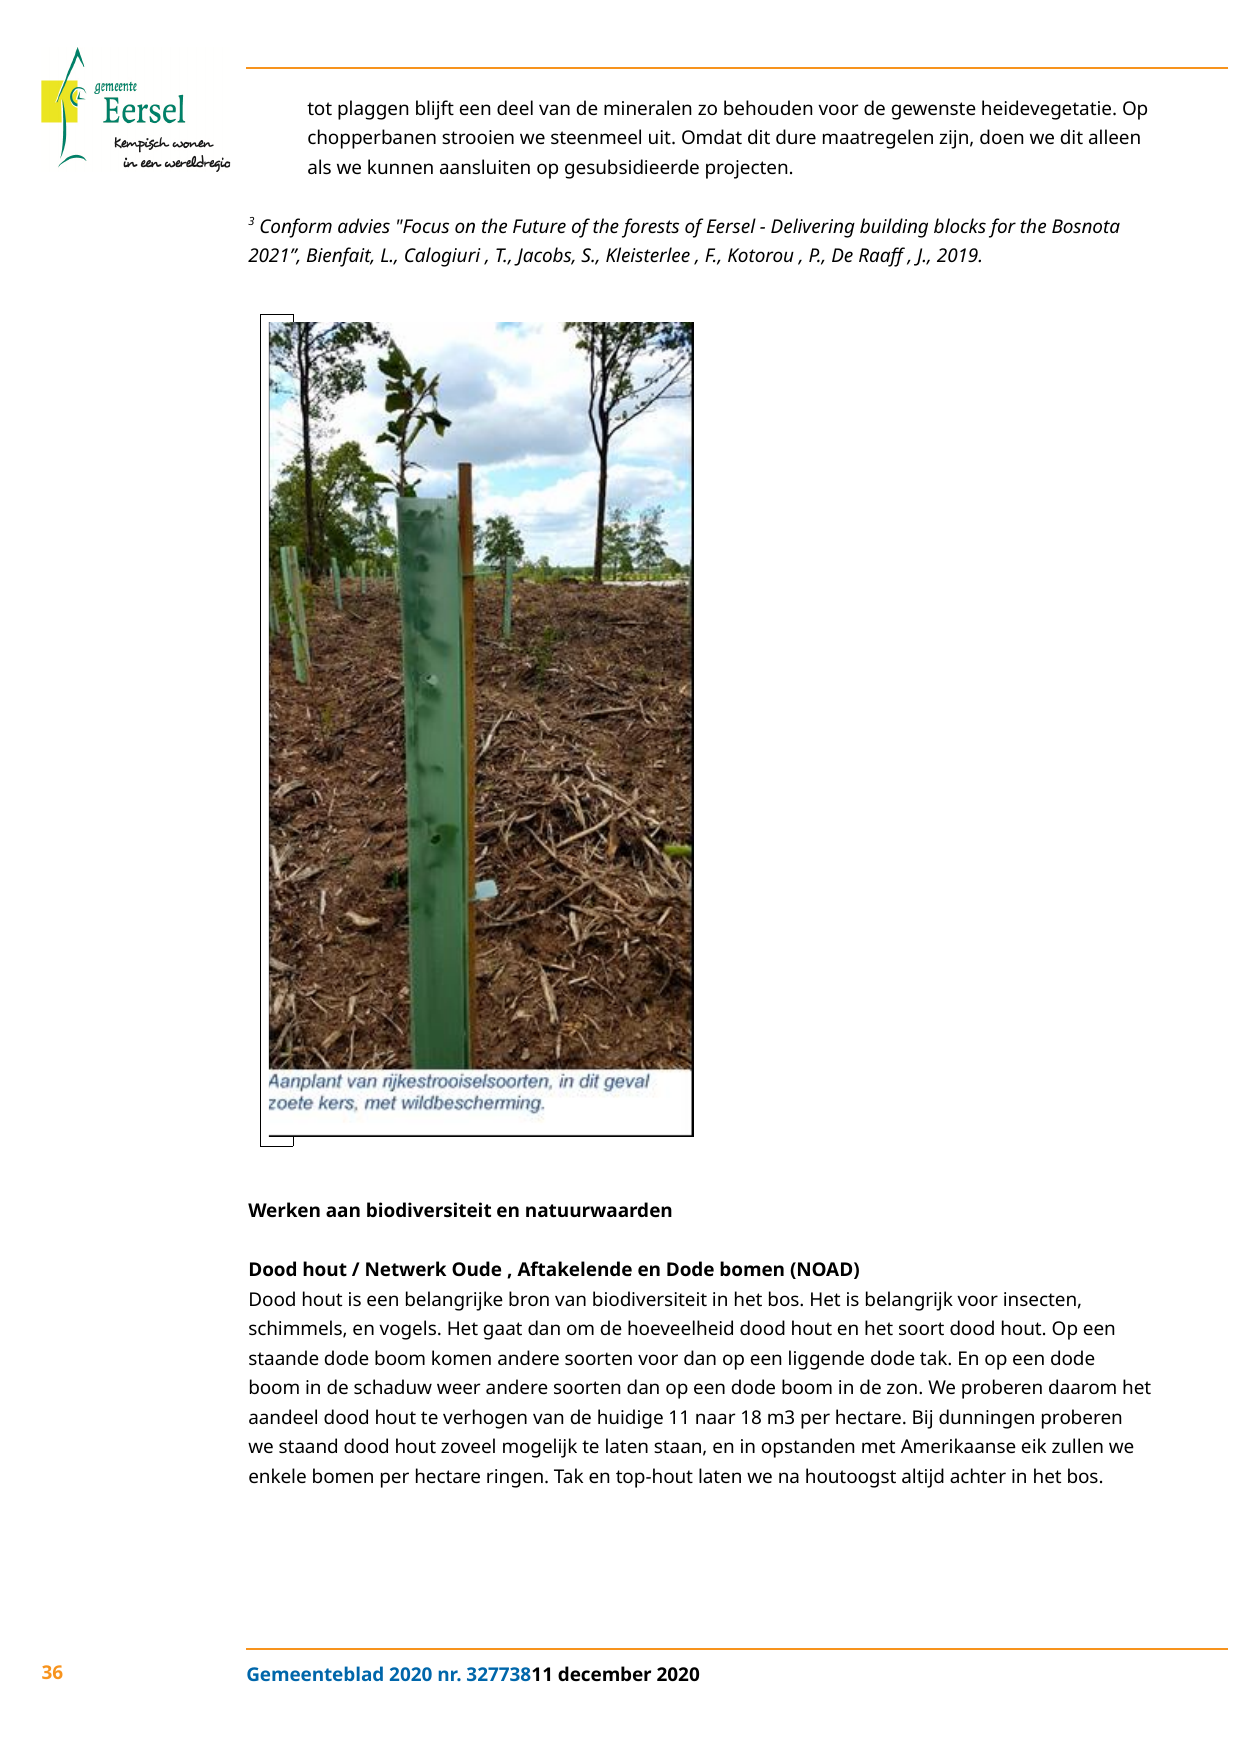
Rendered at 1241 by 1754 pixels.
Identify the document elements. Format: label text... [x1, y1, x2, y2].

text Dood hout is een belangrijke bron van biodiversiteit in het bos. Het is belangrijk voor insecten, schimmels, en vogels. Het gaat dan om de hoeveelheid dood hout en het soort dood hout. Op een staande dode boom komen andere soorten voor dan op een liggende dode tak. En op een dode boom in de schaduw weer andere soorten dan op een dode boom in de zon. We proberen daarom het aandeel dood hout te verhogen van de huidige 11 naar 18 m3 per hectare. Bij dunningen proberen we staand dood hout zoveel mogelijk te laten staan, en in opstanden met Amerikaanse eik zullen we enkele bomen per hectare ringen. Tak en top-hout laten we na houtoogst altijd achter in het bos. [248, 1286, 1152, 1489]
list tot plaggen blijft een deel van de mineralen zo behouden voor de gewenste heidevegetatie. Op chopperbanen strooien we steenmeel uit. Omdat dit dure maatregelen zijn, doen we dit alleen als we kunnen aansluiten op gesubsidieerde projecten. [248, 95, 1152, 180]
picture [268, 322, 694, 1137]
picture [41, 47, 231, 172]
text Werken aan biodiversiteit en natuurwaarden [248, 1197, 1152, 1223]
text 3 Conform advies "Focus on the Future of the forests of Eersel - Delivering building blocks for the Bosnota 2021”, Bienfait, L., Calogiuri , T., Jacobs, S., Kleisterlee , F., Kotorou , P., De Raaff , J., 2019. [248, 213, 1152, 268]
text Dood hout / Netwerk Oude , Aftakelende en Dode bomen (NOAD) [248, 1256, 1152, 1282]
